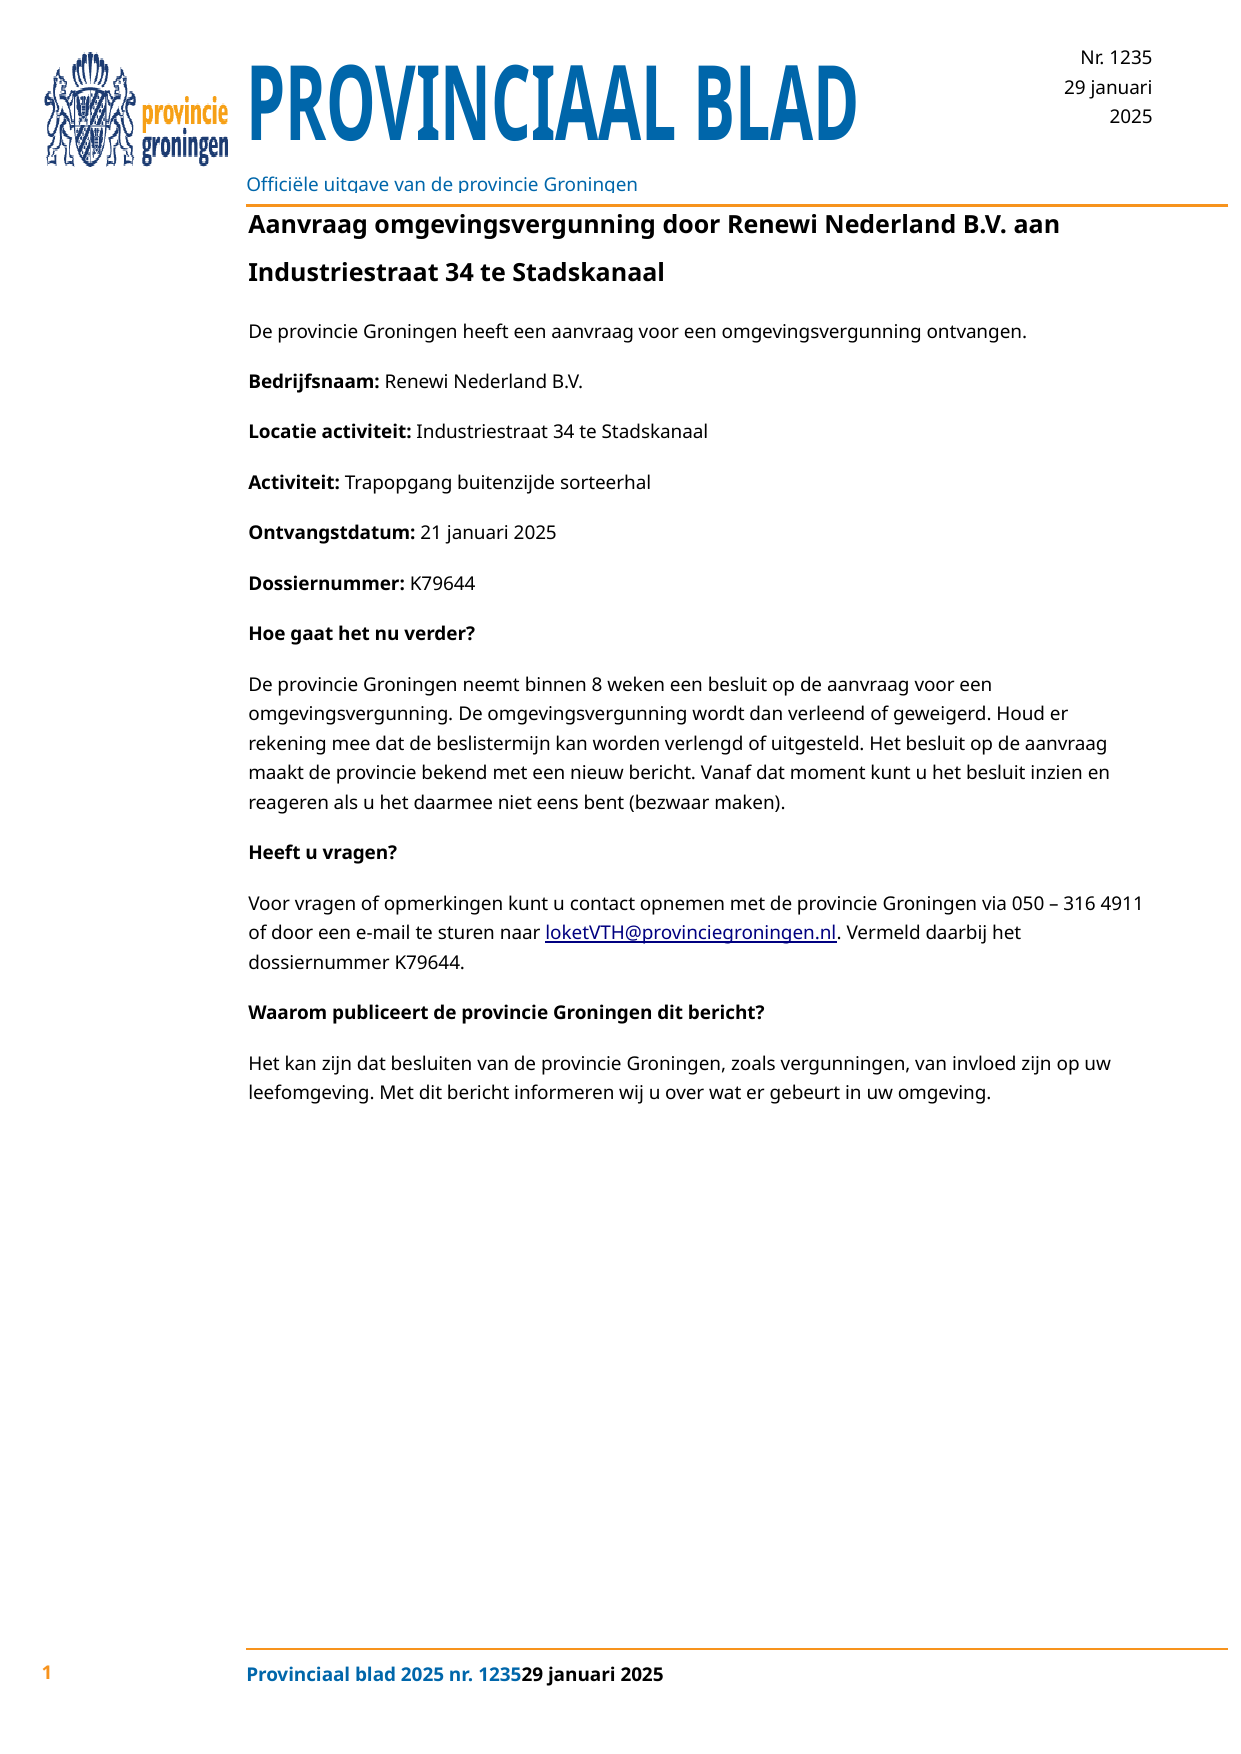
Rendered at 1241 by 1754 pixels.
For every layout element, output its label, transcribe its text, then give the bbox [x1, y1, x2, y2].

text Voor vragen of opmerkingen kunt u contact opnemen met de provincie Groningen via 050 – 316 4911 of door een e-mail te sturen naar loketVTH@provinciegroningen.nl. Vermeld daarbij het dossiernummer K79644. [248, 890, 1152, 975]
text De provincie Groningen neemt binnen 8 weken een besluit op de aanvraag voor een omgevingsvergunning. De omgevingsvergunning wordt dan verleend of geweigerd. Houd er rekening mee dat de beslistermijn kan worden verlengd of uitgesteld. Het besluit op de aanvraag maakt de provincie bekend met een nieuw bericht. Vanaf dat moment kunt u het besluit inzien en reageren als u het daarmee niet eens bent (bezwaar maken). [248, 671, 1152, 815]
text Ontvangstdatum: 21 januari 2025 [248, 519, 1152, 545]
text Waarom publiceert de provincie Groningen dit bericht? [248, 999, 1152, 1025]
text Hoe gaat het nu verder? [248, 620, 1152, 646]
text Aanvraag omgevingsvergunning door Renewi Nederland B.V. aan Industriestraat 34 te Stadskanaal [248, 207, 1152, 288]
text Locatie activiteit: Industriestraat 34 te Stadskanaal [248, 419, 1152, 444]
text Dossiernummer: K79644 [248, 570, 1152, 596]
picture [41, 47, 231, 172]
text Activiteit: Trapopgang buitenzijde sorteerhal [248, 469, 1152, 495]
text Heeft u vragen? [248, 839, 1152, 865]
text Het kan zijn dat besluiten van de provincie Groningen, zoals vergunningen, van invloed zijn op uw leefomgeving. Met dit bericht informeren wij u over wat er gebeurt in uw omgeving. [248, 1050, 1152, 1105]
text Bedrijfsnaam: Renewi Nederland B.V. [248, 368, 1152, 394]
text De provincie Groningen heeft een aanvraag voor een omgevingsvergunning ontvangen. [248, 318, 1152, 344]
